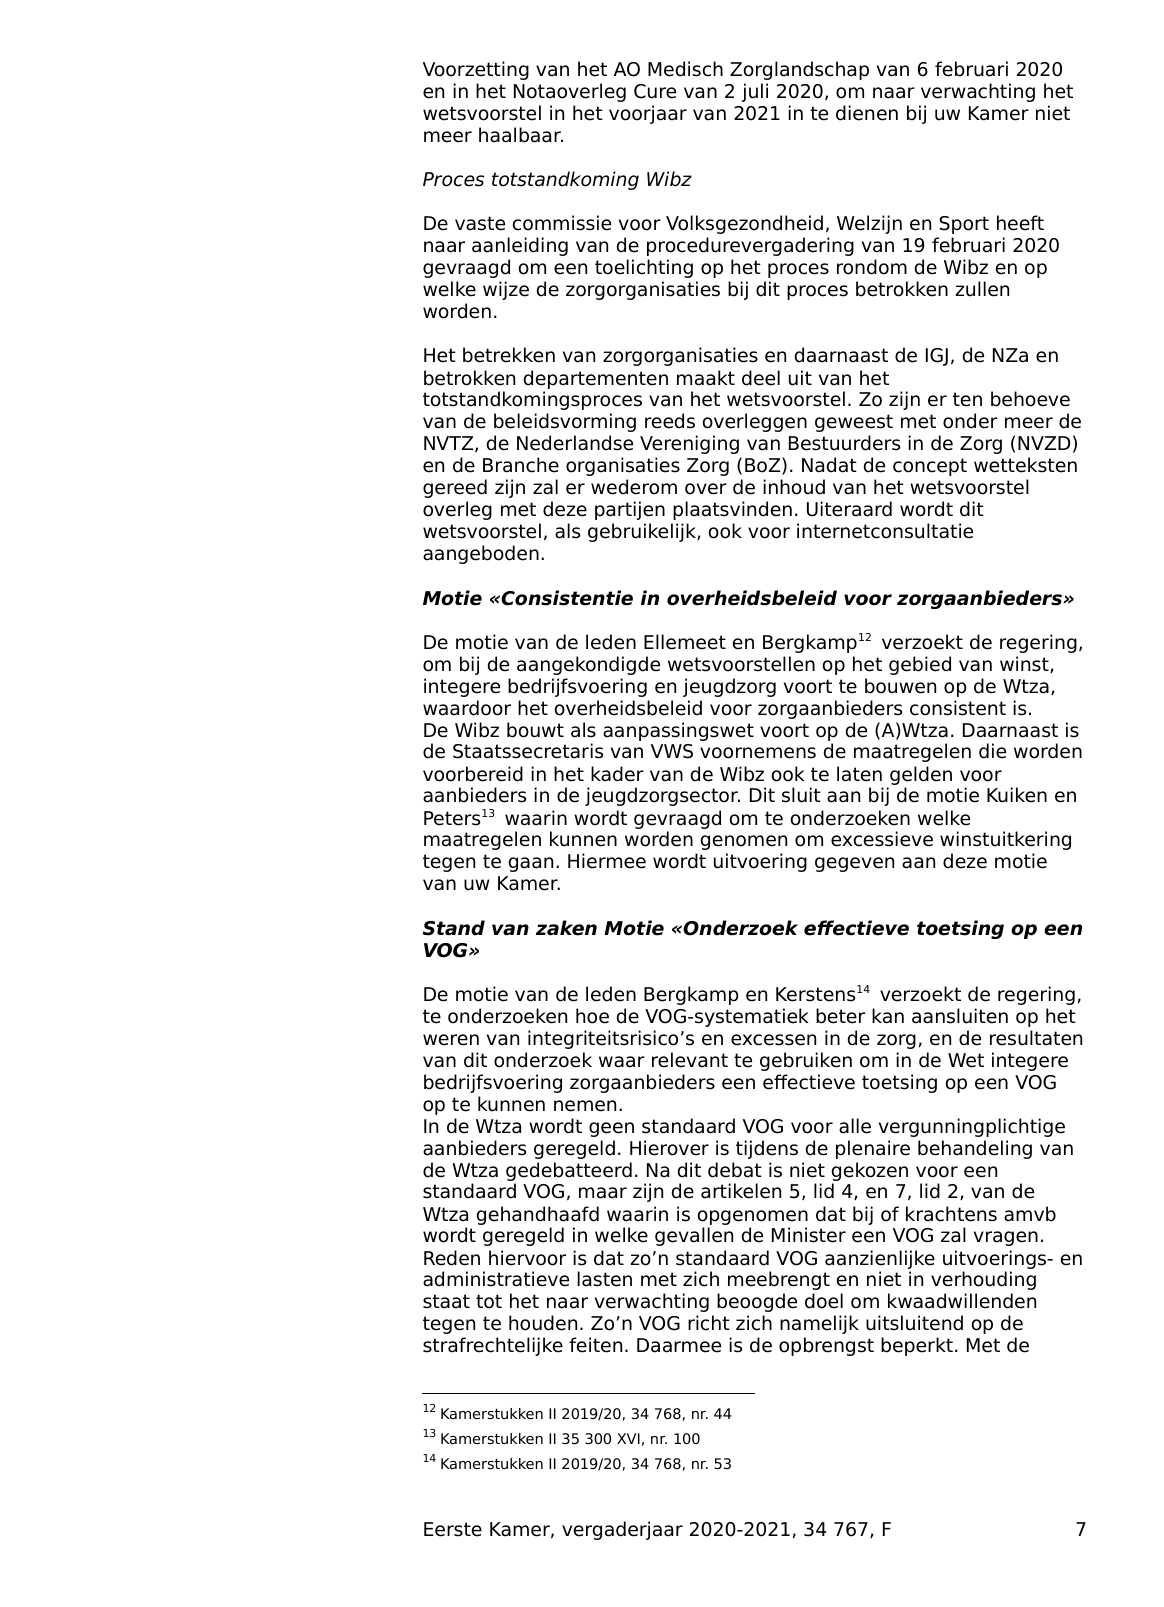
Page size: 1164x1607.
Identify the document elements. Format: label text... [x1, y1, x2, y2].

text De Wibz bouwt als aanpassingswet voort op de (A)Wtza. Daarnaast is de Staatssecretaris van VWS voornemens de maatregelen die worden voorbereid in het kader van de Wibz ook te laten gelden voor aanbieders in de jeugdzorgsector. Dit sluit aan bij de motie Kuiken en Peters waarin wordt gevraagd om te onderzoeken welke maatregelen kunnen worden genomen om excessieve winstuitkering tegen te gaan. Hiermee wordt uitvoering gegeven aan deze motie van uw Kamer. [422, 719, 1087, 895]
text Voorzetting van het AO Medisch Zorglandschap van 6 februari 2020 en in het Notaoverleg Cure van 2 juli 2020, om naar verwachting het wetsvoorstel in het voorjaar van 2021 in te dienen bij uw Kamer niet meer haalbaar. [422, 59, 1087, 147]
subtitle Stand van zaken Motie «Onderzoek effectieve toetsing op een VOG» [422, 917, 1087, 961]
text Het betrekken van zorgorganisaties en daarnaast de IGJ, de NZa en betrokken departementen maakt deel uit van het totstandkomingsproces van het wetsvoorstel. Zo zijn er ten behoeve van de beleidsvorming reeds overleggen geweest met onder meer de NVTZ, de Nederlandse Vereniging van Bestuurders in de Zorg (NVZD) en de Branche organisaties Zorg (BoZ). Nadat de concept wetteksten gereed zijn zal er wederom over de inhoud van het wetsvoorstel overleg met deze partijen plaatsvinden. Uiteraard wordt dit wetsvoorstel, als gebruikelijk, ook voor internetconsultatie aangeboden. [422, 345, 1087, 565]
text De vaste commissie voor Volksgezondheid, Welzijn en Sport heeft naar aanleiding van de procedurevergadering van 19 februari 2020 gevraagd om een toelichting op het proces rondom de Wibz en op welke wijze de zorgorganisaties bij dit proces betrokken zullen worden. [422, 213, 1087, 323]
subtitle Proces totstandkoming Wibz [422, 169, 1087, 191]
text Kamerstukken II 2019/20, 34 768, nr. 53 [422, 1452, 1087, 1474]
text In de Wtza wordt geen standaard VOG voor alle vergunningplichtige aanbieders geregeld. Hierover is tijdens de plenaire behandeling van de Wtza gedebatteerd. Na dit debat is niet gekozen voor een standaard VOG, maar zijn de artikelen 5, lid 4, en 7, lid 2, van de Wtza gehandhaafd waarin is opgenomen dat bij of krachtens amvb wordt geregeld in welke gevallen de Minister een VOG zal vragen. Reden hiervoor is dat zo’n standaard VOG aanzienlijke uitvoerings- en administratieve lasten met zich meebrengt en niet in verhouding staat tot het naar verwachting beoogde doel om kwaadwillenden tegen te houden. Zo’n VOG richt zich namelijk uitsluitend op de strafrechtelijke feiten. Daarmee is de opbrengst beperkt. Met de [422, 1116, 1087, 1357]
text De motie van de leden Ellemeet en Bergkamp verzoekt de regering, om bij de aangekondigde wetsvoorstellen op het gebied van winst, integere bedrijfsvoering en jeugdzorg voort te bouwen op de Wtza, waardoor het overheidsbeleid voor zorgaanbieders consistent is. [422, 632, 1087, 719]
text Kamerstukken II 2019/20, 34 768, nr. 44 [422, 1402, 1087, 1424]
text De motie van de leden Bergkamp en Kerstens verzoekt de regering, te onderzoeken hoe de VOG-systematiek beter kan aansluiten op het weren van integriteitsrisico’s en excessen in de zorg, en de resultaten van dit onderzoek waar relevant te gebruiken om in de Wet integere bedrijfsvoering zorgaanbieders een effectieve toetsing op een VOG op te kunnen nemen. [422, 984, 1087, 1116]
text Kamerstukken II 35 300 XVI, nr. 100 [422, 1427, 1087, 1449]
subtitle Motie «Consistentie in overheidsbeleid voor zorgaanbieders» [422, 587, 1087, 609]
